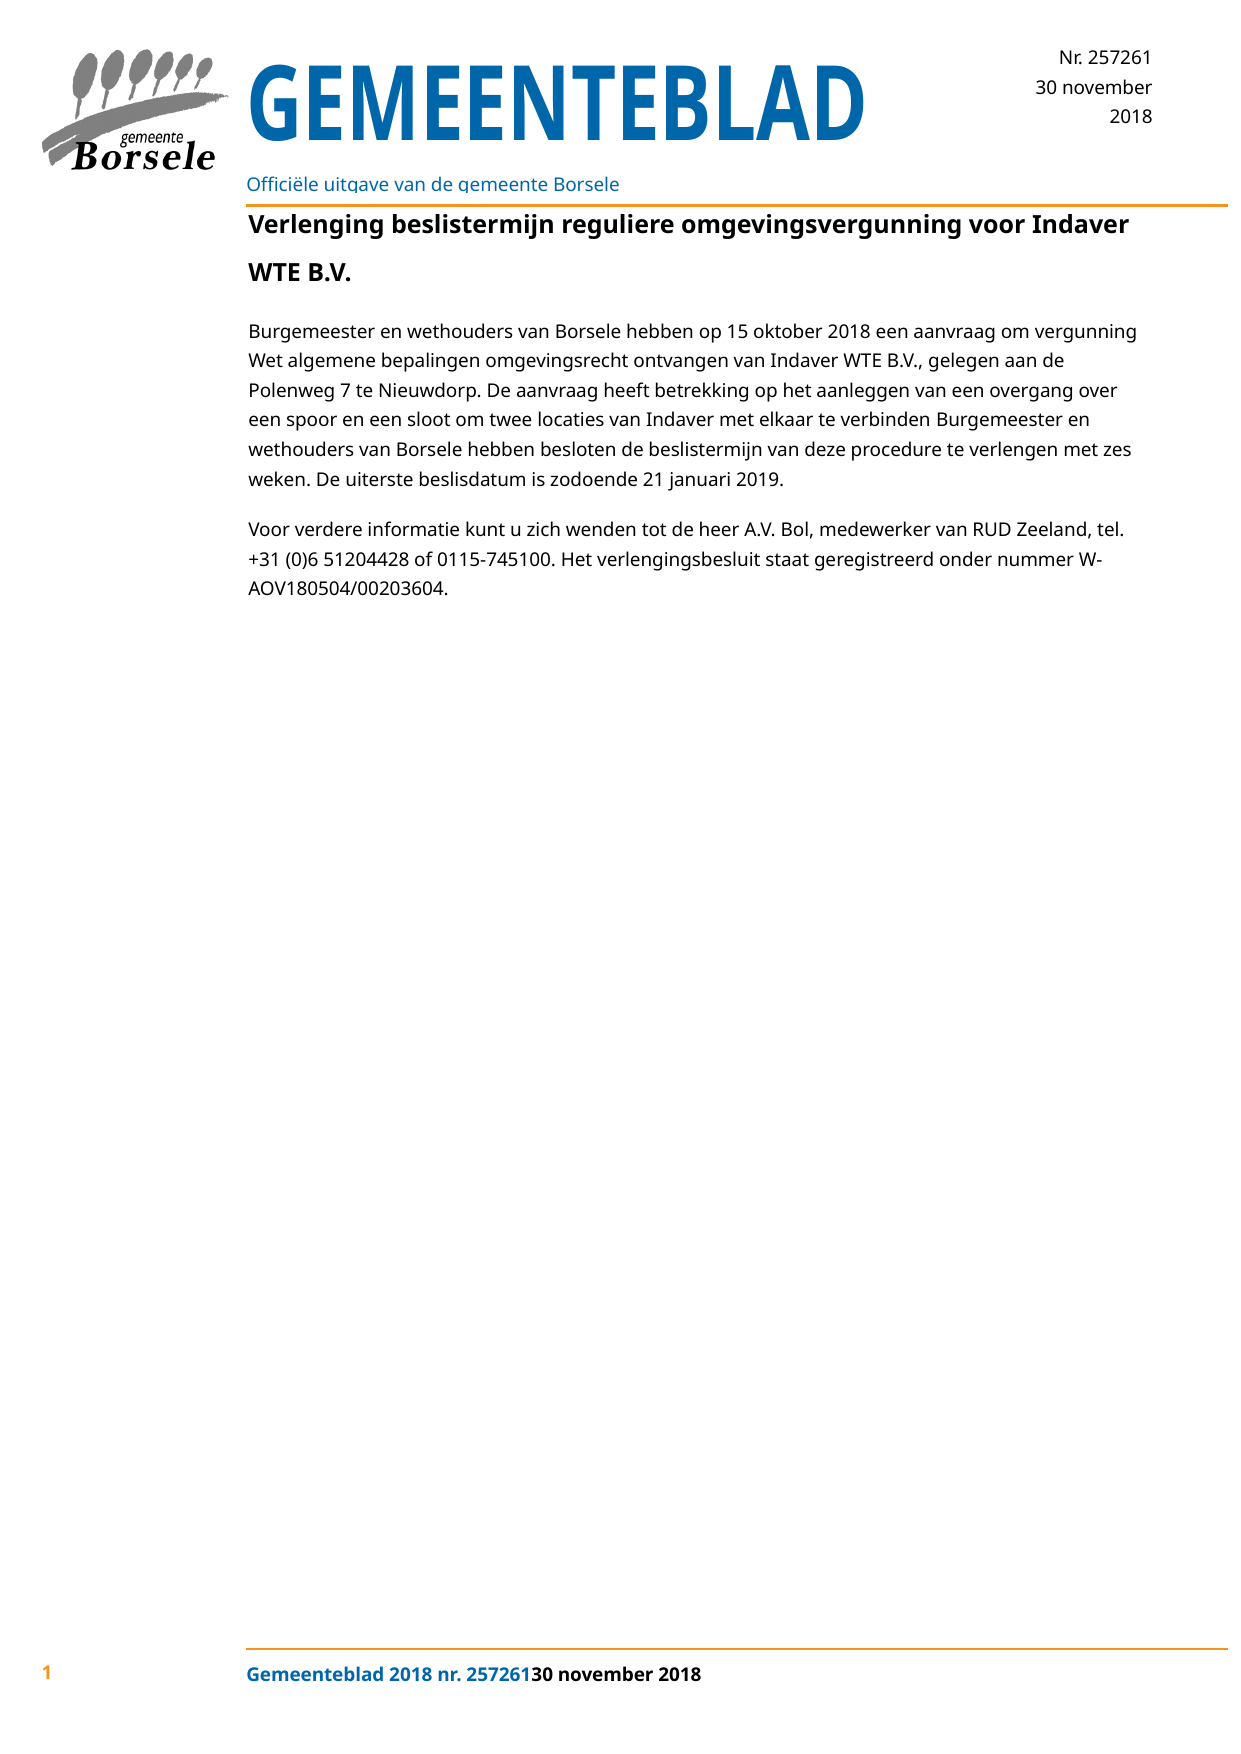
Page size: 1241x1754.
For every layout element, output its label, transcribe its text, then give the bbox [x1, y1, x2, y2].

text Burgemeester en wethouders van Borsele hebben op 15 oktober 2018 een aanvraag om vergunning Wet algemene bepalingen omgevingsrecht ontvangen van Indaver WTE B.V., gelegen aan de Polenweg 7 te Nieuwdorp. De aanvraag heeft betrekking op het aanleggen van een overgang over een spoor en een sloot om twee locaties van Indaver met elkaar te verbinden Burgemeester en wethouders van Borsele hebben besloten de beslistermijn van deze procedure te verlengen met zes weken. De uiterste beslisdatum is zodoende 21 januari 2019. [248, 318, 1152, 492]
text Verlenging beslistermijn reguliere omgevingsvergunning voor Indaver WTE B.V. [248, 207, 1152, 288]
text Voor verdere informatie kunt u zich wenden tot de heer A.V. Bol, medewerker van RUD Zeeland, tel. +31 (0)6 51204428 of 0115-745100. Het verlengingsbesluit staat geregistreerd onder nummer W-AOV180504/00203604. [248, 516, 1152, 601]
picture [41, 47, 231, 172]
